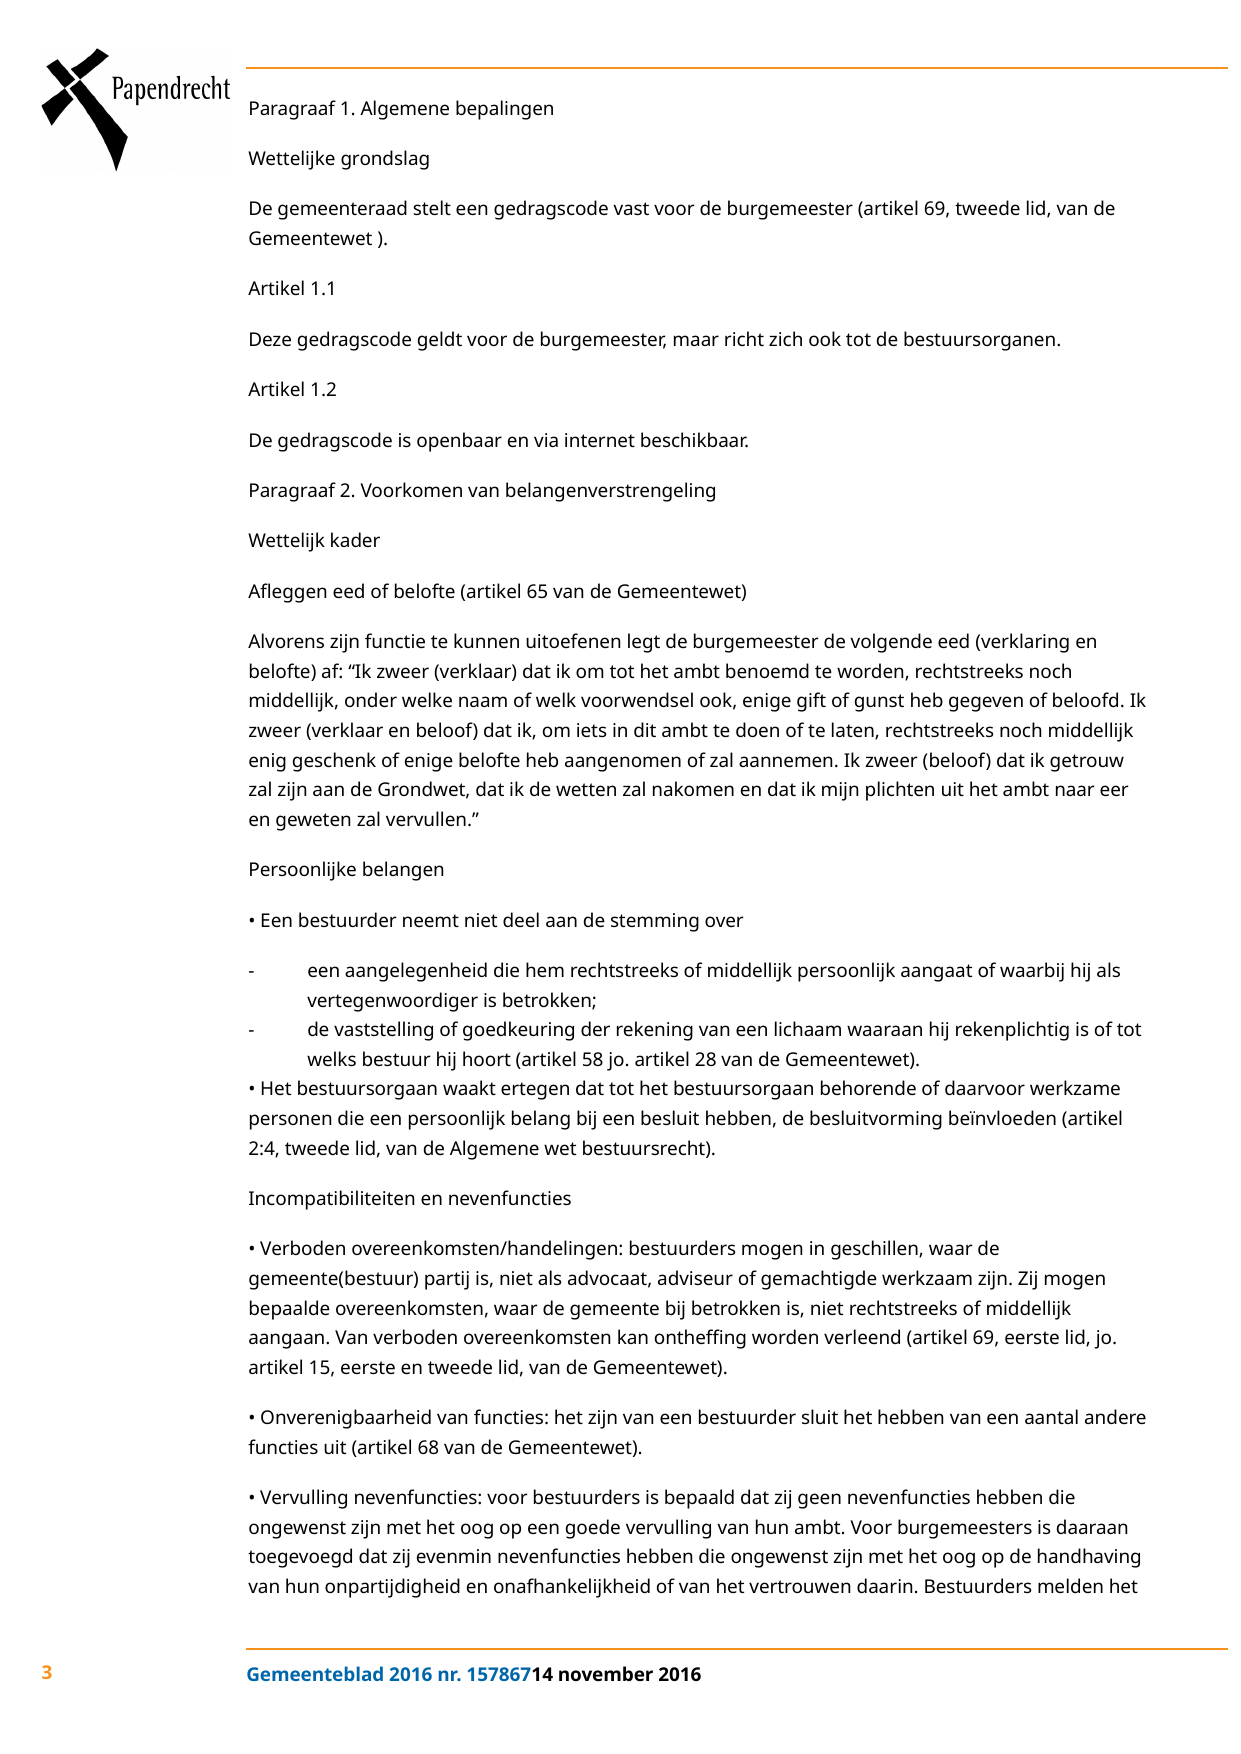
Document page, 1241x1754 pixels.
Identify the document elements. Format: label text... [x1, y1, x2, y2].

text • Een bestuurder neemt niet deel aan de stemming over [248, 907, 1152, 933]
text • Vervulling nevenfuncties: voor bestuurders is bepaald dat zij geen nevenfuncties hebben die ongewenst zijn met het oog op een goede vervulling van hun ambt. Voor burgemeesters is daaraan toegevoegd dat zij evenmin nevenfuncties hebben die ongewenst zijn met het oog op de handhaving van hun onpartijdigheid en onafhankelijkheid of van het vertrouwen daarin. Bestuurders melden het [248, 1484, 1152, 1599]
text Paragraaf 2. Voorkomen van belangenverstrengeling [248, 477, 1152, 503]
text • Onverenigbaarheid van functies: het zijn van een bestuurder sluit het hebben van een aantal andere functies uit (artikel 68 van de Gemeentewet). [248, 1404, 1152, 1460]
picture [41, 47, 231, 172]
text Wettelijk kader [248, 528, 1152, 553]
text Wettelijke grondslag [248, 145, 1152, 171]
text Artikel 1.2 [248, 376, 1152, 402]
text Persoonlijke belangen [248, 856, 1152, 882]
text Artikel 1.1 [248, 276, 1152, 301]
text • Verboden overeenkomsten/handelingen: bestuurders mogen in geschillen, waar de gemeente(bestuur) partij is, niet als advocaat, adviseur of gemachtigde werkzaam zijn. Zij mogen bepaalde overeenkomsten, waar de gemeente bij betrokken is, niet rechtstreeks of middellijk aangaan. Van verboden overeenkomsten kan ontheffing worden verleend (artikel 69, eerste lid, jo. artikel 15, eerste en tweede lid, van de Gemeentewet). [248, 1236, 1152, 1380]
list een aangelegenheid die hem rechtstreeks of middellijk persoonlijk aangaat of waarbij hij als vertegenwoordiger is betrokken; [248, 957, 1152, 1013]
text De gedragscode is openbaar en via internet beschikbaar. [248, 427, 1152, 453]
text Alvorens zijn functie te kunnen uitoefenen legt de burgemeester de volgende eed (verklaring en belofte) af: “Ik zweer (verklaar) dat ik om tot het ambt benoemd te worden, rechtstreeks noch middellijk, onder welke naam of welk voorwendsel ook, enige gift of gunst heb gegeven of beloofd. Ik zweer (verklaar en beloof) dat ik, om iets in dit ambt te doen of te laten, rechtstreeks noch middellijk enig geschenk of enige belofte heb aangenomen of zal aannemen. Ik zweer (beloof) dat ik getrouw zal zijn aan de Grondwet, dat ik de wetten zal nakomen en dat ik mijn plichten uit het ambt naar eer en geweten zal vervullen.” [248, 628, 1152, 832]
text Paragraaf 1. Algemene bepalingen [248, 95, 1152, 121]
list de vaststelling of goedkeuring der rekening van een lichaam waaraan hij rekenplichtig is of tot welks bestuur hij hoort (artikel 58 jo. artikel 28 van de Gemeentewet). [248, 1016, 1152, 1072]
text • Het bestuursorgaan waakt ertegen dat tot het bestuursorgaan behorende of daarvoor werkzame personen die een persoonlijk belang bij een besluit hebben, de besluitvorming beïnvloeden (artikel 2:4, tweede lid, van de Algemene wet bestuursrecht). [248, 1076, 1152, 1161]
text Deze gedragscode geldt voor de burgemeester, maar richt zich ook tot de bestuursorganen. [248, 326, 1152, 352]
text De gemeenteraad stelt een gedragscode vast voor de burgemeester (artikel 69, tweede lid, van de Gemeentewet ). [248, 196, 1152, 251]
text Afleggen eed of belofte (artikel 65 van de Gemeentewet) [248, 578, 1152, 604]
text Incompatibiliteiten en nevenfuncties [248, 1185, 1152, 1211]
